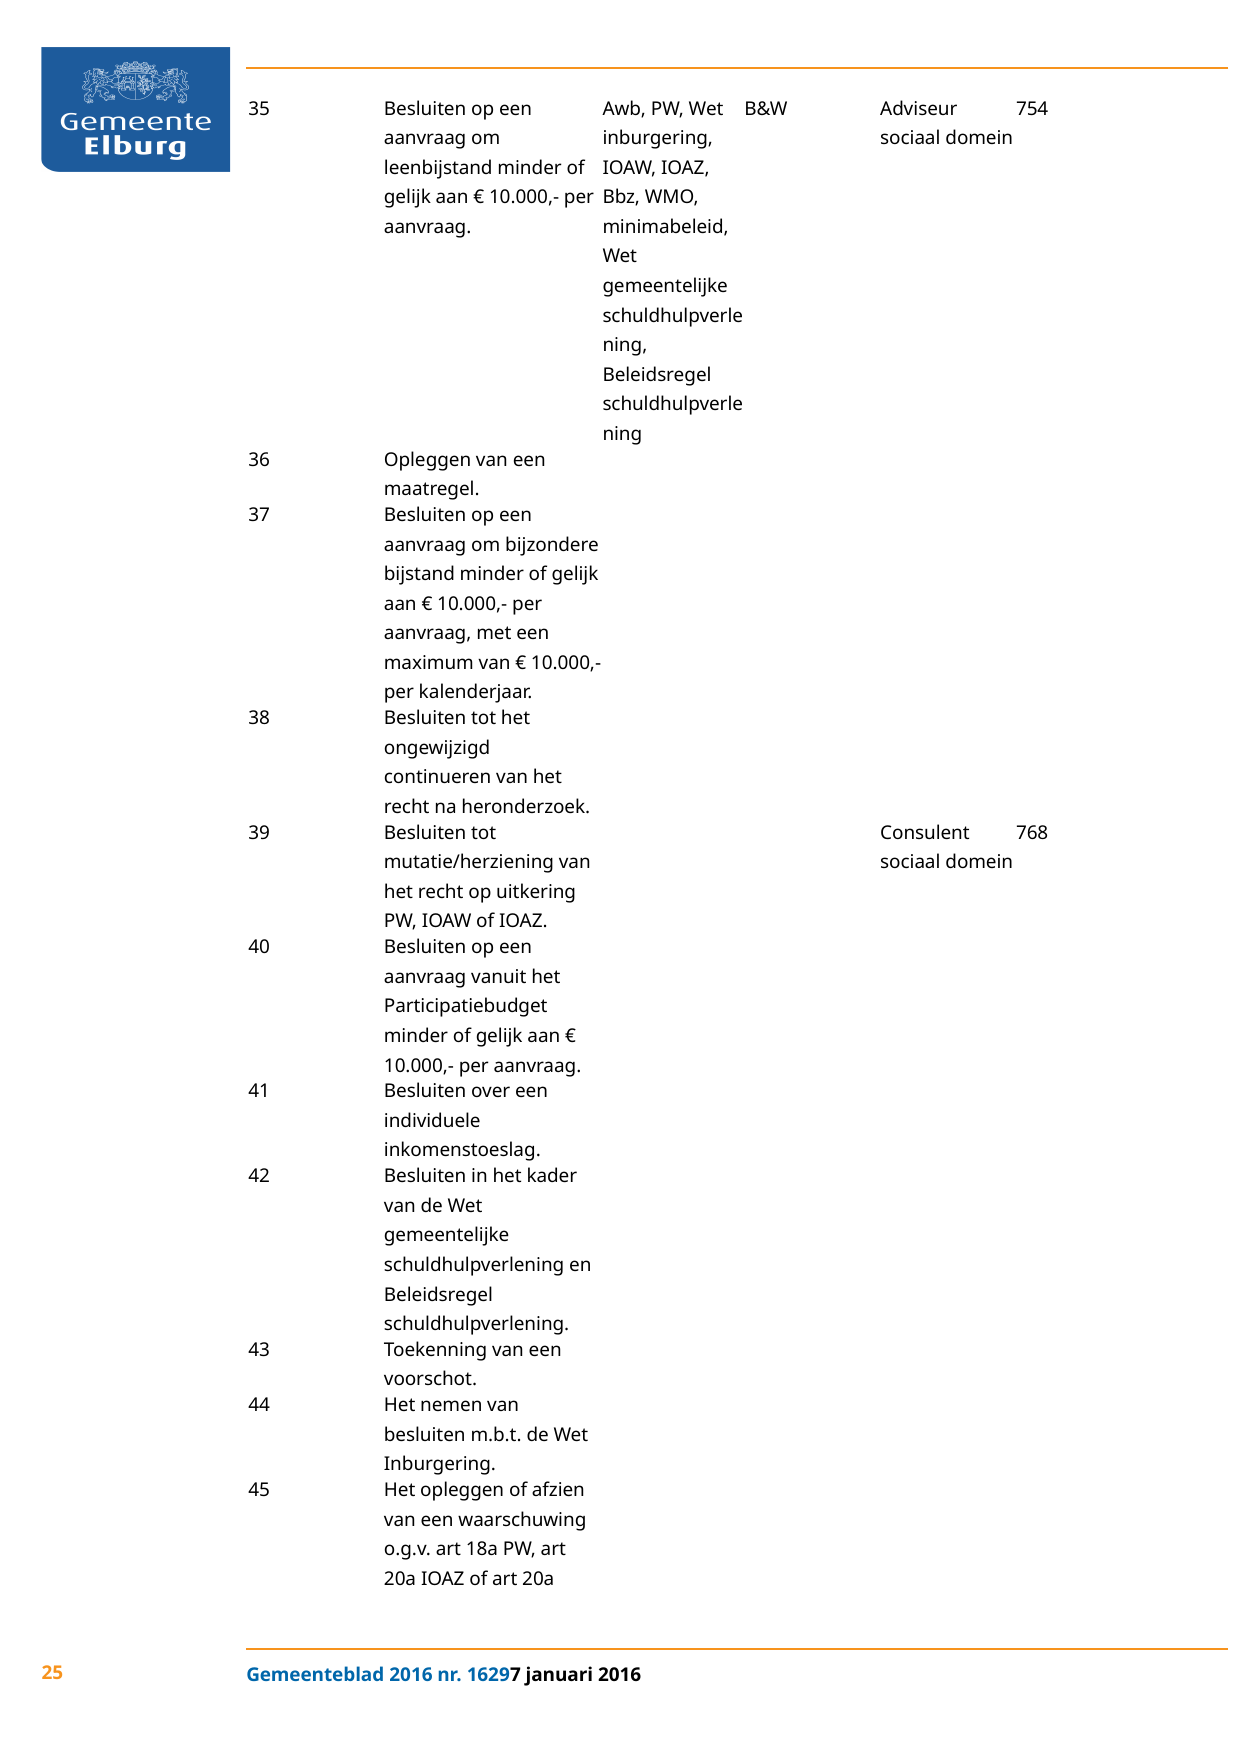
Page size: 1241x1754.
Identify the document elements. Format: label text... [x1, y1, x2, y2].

table_cell Consulent sociaal domein [880, 819, 1016, 933]
table_cell [880, 446, 1016, 501]
table_cell [744, 501, 880, 704]
table_cell [1016, 1391, 1152, 1476]
table_cell [880, 501, 1016, 704]
table_cell [744, 1078, 880, 1162]
table_cell Het nemen van besluiten m.b.t. de Wet Inburgering. [384, 1391, 602, 1476]
table_cell 41 [248, 1078, 384, 1162]
table_cell Adviseur sociaal domein [880, 95, 1016, 446]
picture [41, 47, 231, 172]
table_cell [880, 1336, 1016, 1391]
table_cell Besluiten tot het ongewijzigd continueren van het recht na heronderzoek. [384, 705, 602, 819]
table_cell Besluiten op een aanvraag vanuit het Participatiebudget minder of gelijk aan € 10.000,- per aanvraag. [384, 934, 602, 1077]
table_cell [744, 934, 880, 1077]
table_cell [1016, 934, 1152, 1077]
table_cell Besluiten tot mutatie/herziening van het recht op uitkering PW, IOAW of IOAZ. [384, 819, 602, 933]
table_cell 40 [248, 934, 384, 1077]
table_cell Besluiten over een individuele inkomenstoeslag. [384, 1078, 602, 1162]
table_cell [1016, 1163, 1152, 1336]
table_cell [1016, 501, 1152, 704]
table_cell Besluiten in het kader van de Wet gemeentelijke schuldhulpverlening en Beleidsregel schuldhulpverlening. [384, 1163, 602, 1336]
table_cell 38 [248, 705, 384, 819]
table_cell [744, 1391, 880, 1476]
table_cell [744, 446, 880, 501]
table_cell [602, 1476, 744, 1591]
table_cell Besluiten op een aanvraag om leenbijstand minder of gelijk aan € 10.000,- per aanvraag. [384, 95, 602, 446]
table_cell [744, 819, 880, 933]
table_cell B&W [744, 95, 880, 446]
table_cell [602, 934, 744, 1077]
table_cell 37 [248, 501, 384, 704]
table_cell 768 [1016, 819, 1152, 933]
table_cell [744, 1476, 880, 1591]
table_cell [880, 934, 1016, 1077]
table_cell [1016, 1476, 1152, 1591]
table_cell 43 [248, 1336, 384, 1391]
table_cell [602, 1336, 744, 1391]
table_cell [602, 819, 744, 933]
table_cell [880, 1476, 1016, 1591]
table_cell [1016, 705, 1152, 819]
table_cell 44 [248, 1391, 384, 1476]
table_cell Besluiten op een aanvraag om bijzondere bijstand minder of gelijk aan € 10.000,- per aanvraag, met een maximum van € 10.000,- per kalenderjaar. [384, 501, 602, 704]
table_cell [602, 501, 744, 704]
table_cell 42 [248, 1163, 384, 1336]
table_cell [1016, 446, 1152, 501]
table_cell 35 [248, 95, 384, 446]
table_cell [744, 1336, 880, 1391]
table_cell [602, 1391, 744, 1476]
table_cell [880, 1163, 1016, 1336]
table_cell [880, 1391, 1016, 1476]
table_cell 39 [248, 819, 384, 933]
table_cell Opleggen van een maatregel. [384, 446, 602, 501]
table_cell [602, 1163, 744, 1336]
table_cell [744, 1163, 880, 1336]
table_cell [880, 705, 1016, 819]
table_cell [880, 1078, 1016, 1162]
table_cell [602, 705, 744, 819]
table_cell [602, 1078, 744, 1162]
table_cell Awb, PW, Wet inburgering, IOAW, IOAZ, Bbz, WMO, minimabeleid, Wet gemeentelijke schuldhulpverlening, Beleidsregel schuldhulpverlening [602, 95, 744, 446]
table_cell 36 [248, 446, 384, 501]
table_cell 754 [1016, 95, 1152, 446]
table_cell [602, 446, 744, 501]
table_cell [744, 705, 880, 819]
table_cell [1016, 1078, 1152, 1162]
table_cell Het opleggen of afzien van een waarschuwing o.g.v. art 18a PW, art 20a IOAZ of art 20a [384, 1476, 602, 1591]
table_cell [1016, 1336, 1152, 1391]
table_cell Toekenning van een voorschot. [384, 1336, 602, 1391]
table_cell 45 [248, 1476, 384, 1591]
